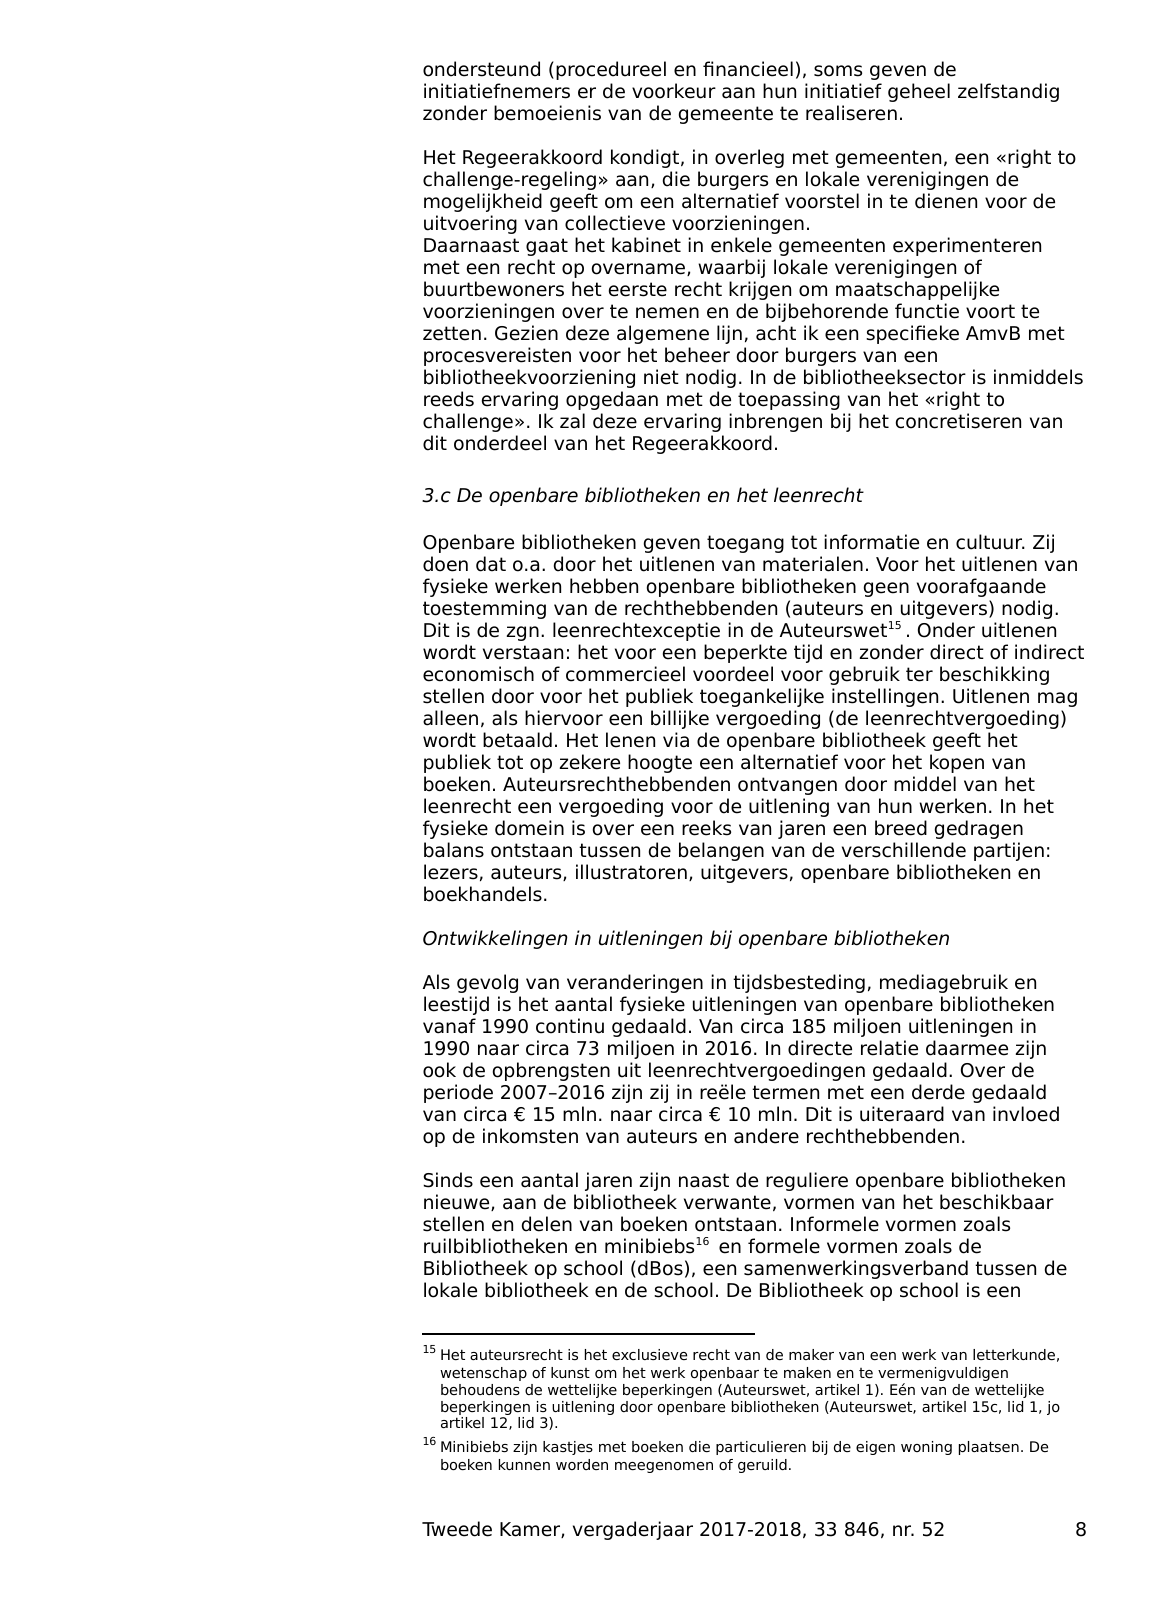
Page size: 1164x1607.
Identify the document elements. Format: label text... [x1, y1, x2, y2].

text ondersteund (procedureel en financieel), soms geven de initiatiefnemers er de voorkeur aan hun initiatief geheel zelfstandig zonder bemoeienis van de gemeente te realiseren. [422, 59, 1087, 125]
text Minibiebs zijn kastjes met boeken die particulieren bij de eigen woning plaatsen. De boeken kunnen worden meegenomen of geruild. [422, 1435, 1087, 1474]
subtitle Ontwikkelingen in uitleningen bij openbare bibliotheken [422, 928, 1087, 950]
text Het Regeerakkoord kondigt, in overleg met gemeenten, een «right to challenge-regeling» aan, die burgers en lokale verenigingen de mogelijkheid geeft om een alternatief voorstel in te dienen voor de uitvoering van collectieve voorzieningen. [422, 147, 1087, 235]
text Het auteursrecht is het exclusieve recht van de maker van een werk van letterkunde, wetenschap of kunst om het werk openbaar te maken en te vermenigvuldigen behoudens de wettelijke beperkingen (Auteurswet, artikel 1). Eén van de wettelijke beperkingen is uitlening door openbare bibliotheken (Auteurswet, artikel 15c, lid 1, jo artikel 12, lid 3). [422, 1343, 1087, 1432]
text Sinds een aantal jaren zijn naast de reguliere openbare bibliotheken nieuwe, aan de bibliotheek verwante, vormen van het beschikbaar stellen en delen van boeken ontstaan. Informele vormen zoals ruilbibliotheken en minibiebs en formele vormen zoals de Bibliotheek op school (dBos), een samenwerkingsverband tussen de lokale bibliotheek en de school. De Bibliotheek op school is een [422, 1170, 1087, 1302]
text Daarnaast gaat het kabinet in enkele gemeenten experimenteren met een recht op overname, waarbij lokale verenigingen of buurtbewoners het eerste recht krijgen om maatschappelijke voorzieningen over te nemen en de bijbehorende functie voort te zetten. Gezien deze algemene lijn, acht ik een specifieke AmvB met procesvereisten voor het beheer door burgers van een bibliotheekvoorziening niet nodig. In de bibliotheeksector is inmiddels reeds ervaring opgedaan met de toepassing van het «right to challenge». Ik zal deze ervaring inbrengen bij het concretiseren van dit onderdeel van het Regeerakkoord. [422, 235, 1087, 455]
subtitle 3.c De openbare bibliotheken en het leenrecht [422, 485, 1087, 507]
text Openbare bibliotheken geven toegang tot informatie en cultuur. Zij doen dat o.a. door het uitlenen van materialen. Voor het uitlenen van fysieke werken hebben openbare bibliotheken geen voorafgaande toestemming van de rechthebbenden (auteurs en uitgevers) nodig. Dit is de zgn. leenrechtexceptie in de Auteurswet. Onder uitlenen wordt verstaan: het voor een beperkte tijd en zonder direct of indirect economisch of commercieel voordeel voor gebruik ter beschikking stellen door voor het publiek toegankelijke instellingen. Uitlenen mag alleen, als hiervoor een billijke vergoeding (de leenrechtvergoeding) wordt betaald. Het lenen via de openbare bibliotheek geeft het publiek tot op zekere hoogte een alternatief voor het kopen van boeken. Auteursrechthebbenden ontvangen door middel van het leenrecht een vergoeding voor de uitlening van hun werken. In het fysieke domein is over een reeks van jaren een breed gedragen balans ontstaan tussen de belangen van de verschillende partijen: lezers, auteurs, illustratoren, uitgevers, openbare bibliotheken en boekhandels. [422, 532, 1087, 906]
text Als gevolg van veranderingen in tijdsbesteding, mediagebruik en leestijd is het aantal fysieke uitleningen van openbare bibliotheken vanaf 1990 continu gedaald. Van circa 185 miljoen uitleningen in 1990 naar circa 73 miljoen in 2016. In directe relatie daarmee zijn ook de opbrengsten uit leenrechtvergoedingen gedaald. Over de periode 2007–2016 zijn zij in reële termen met een derde gedaald van circa € 15 mln. naar circa € 10 mln. Dit is uiteraard van invloed op de inkomsten van auteurs en andere rechthebbenden. [422, 972, 1087, 1148]
